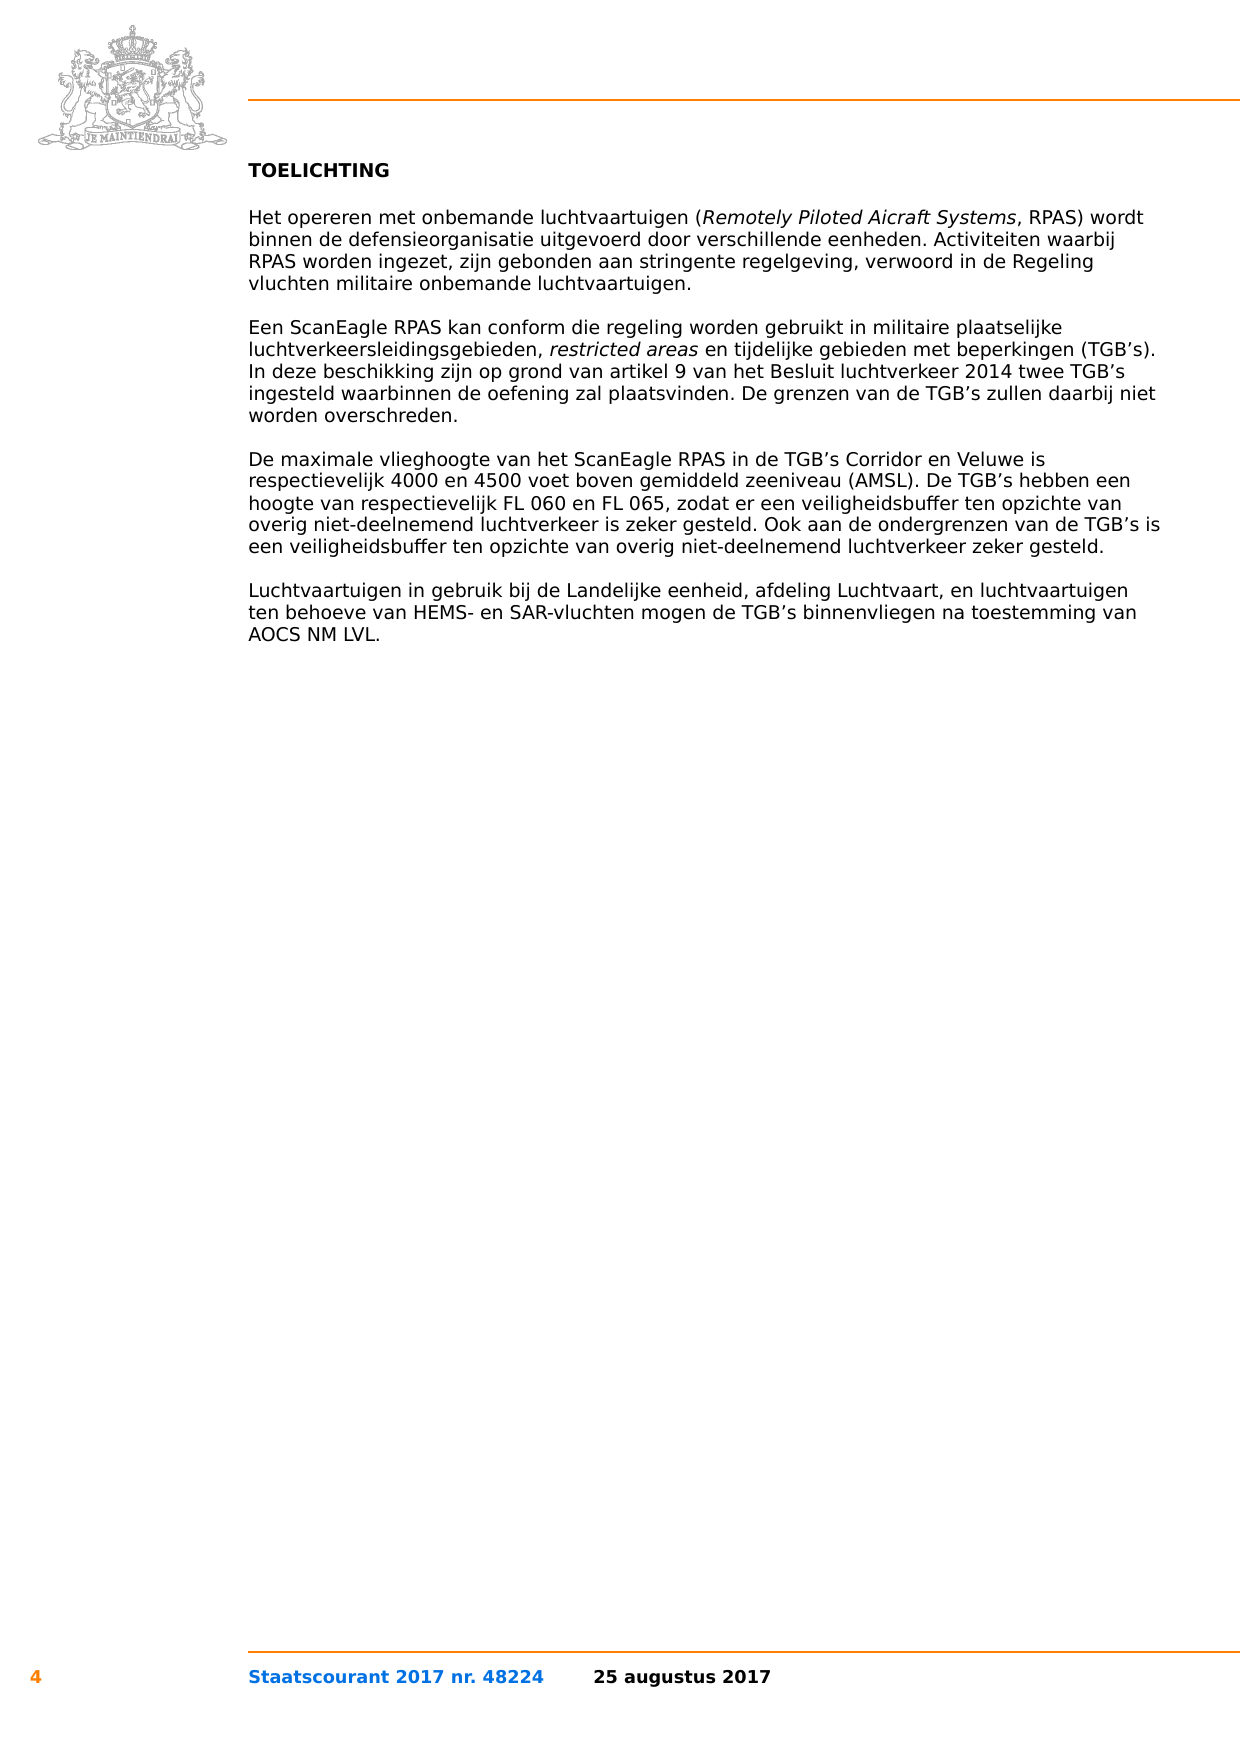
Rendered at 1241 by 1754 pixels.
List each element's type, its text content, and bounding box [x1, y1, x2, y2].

picture [38, 25, 227, 150]
text Een ScanEagle RPAS kan conform die regeling worden gebruikt in militaire plaatselijke luchtverkeersleidingsgebieden, restricted areas en tijdelijke gebieden met beperkingen (TGB’s). In deze beschikking zijn op grond van artikel 9 van het Besluit luchtverkeer 2014 twee TGB’s ingesteld waarbinnen de oefening zal plaatsvinden. De grenzen van de TGB’s zullen daarbij niet worden overschreden. [248, 317, 1163, 427]
text De maximale vlieghoogte van het ScanEagle RPAS in de TGB’s Corridor en Veluwe is respectievelijk 4000 en 4500 voet boven gemiddeld zeeniveau (AMSL). De TGB’s hebben een hoogte van respectievelijk FL 060 en FL 065, zodat er een veiligheidsbuffer ten opzichte van overig niet-deelnemend luchtverkeer is zeker gesteld. Ook aan de ondergrenzen van de TGB’s is een veiligheidsbuffer ten opzichte van overig niet-deelnemend luchtverkeer zeker gesteld. [248, 448, 1163, 558]
text Het opereren met onbemande luchtvaartuigen (Remotely Piloted Aicraft Systems, RPAS) wordt binnen de defensieorganisatie uitgevoerd door verschillende eenheden. Activiteiten waarbij RPAS worden ingezet, zijn gebonden aan stringente regelgeving, verwoord in de Regeling vluchten militaire onbemande luchtvaartuigen. [248, 207, 1163, 295]
subtitle TOELICHTING [248, 160, 1163, 182]
text Luchtvaartuigen in gebruik bij de Landelijke eenheid, afdeling Luchtvaart, en luchtvaartuigen ten behoeve van HEMS- en SAR-vluchten mogen de TGB’s binnenvliegen na toestemming van AOCS NM LVL. [248, 580, 1163, 646]
